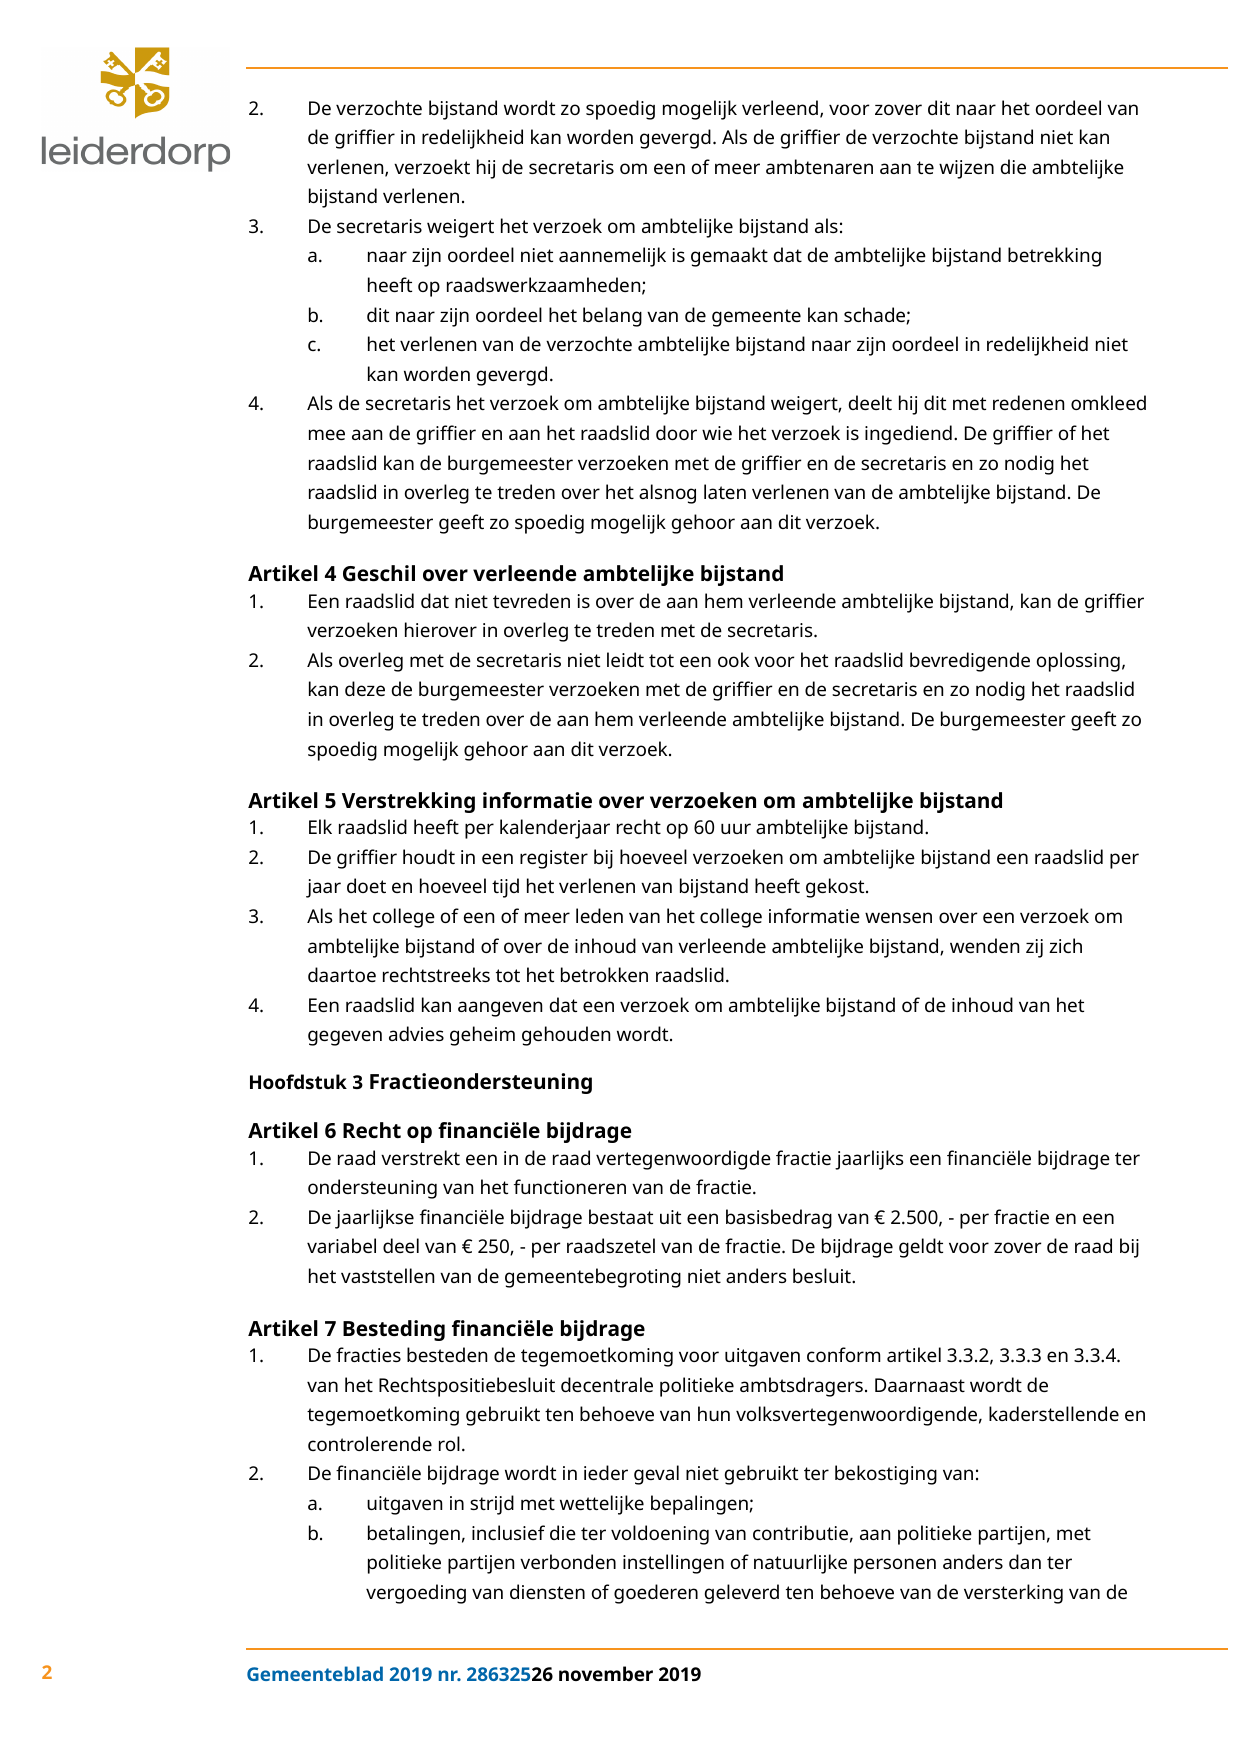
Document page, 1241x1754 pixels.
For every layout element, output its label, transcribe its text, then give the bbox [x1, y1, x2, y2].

text Artikel 6 Recht op financiële bijdrage [248, 1117, 1152, 1145]
text Artikel 4 Geschil over verleende ambtelijke bijstand [248, 559, 1152, 588]
list betalingen, inclusief die ter voldoening van contributie, aan politieke partijen, met politieke partijen verbonden instellingen of natuurlijke personen anders dan ter vergoeding van diensten of goederen geleverd ten behoeve van de versterking van de [307, 1520, 1152, 1604]
list naar zijn oordeel niet aannemelijk is gemaakt dat de ambtelijke bijstand betrekking heeft op raadswerkzaamheden; [307, 243, 1152, 298]
list het verlenen van de verzochte ambtelijke bijstand naar zijn oordeel in redelijkheid niet kan worden gevergd. [307, 331, 1152, 387]
list De secretaris weigert het verzoek om ambtelijke bijstand als: [248, 213, 1152, 239]
picture [41, 47, 231, 172]
list Als de secretaris het verzoek om ambtelijke bijstand weigert, deelt hij dit met redenen omkleed mee aan de griffier en aan het raadslid door wie het verzoek is ingediend. De griffier of het raadslid kan de burgemeester verzoeken met de griffier en de secretaris en zo nodig het raadslid in overleg te treden over het alsnog laten verlenen van de ambtelijke bijstand. De burgemeester geeft zo spoedig mogelijk gehoor aan dit verzoek. [248, 391, 1152, 535]
list De jaarlijkse financiële bijdrage bestaat uit een basisbedrag van € 2.500, - per fractie en een variabel deel van € 250, - per raadszetel van de fractie. De bijdrage geldt voor zover de raad bij het vaststellen van de gemeentebegroting niet anders besluit. [248, 1204, 1152, 1289]
list Elk raadslid heeft per kalenderjaar recht op 60 uur ambtelijke bijstand. [248, 814, 1152, 840]
list Als overleg met de secretaris niet leidt tot een ook voor het raadslid bevredigende oplossing, kan deze de burgemeester verzoeken met de griffier en de secretaris en zo nodig het raadslid in overleg te treden over de aan hem verleende ambtelijke bijstand. De burgemeester geeft zo spoedig mogelijk gehoor aan dit verzoek. [248, 647, 1152, 761]
list dit naar zijn oordeel het belang van de gemeente kan schade; [307, 302, 1152, 328]
list De financiële bijdrage wordt in ieder geval niet gebruikt ter bekostiging van: [248, 1461, 1152, 1486]
list De verzochte bijstand wordt zo spoedig mogelijk verleend, voor zover dit naar het oordeel van de griffier in redelijkheid kan worden gevergd. Als de griffier de verzochte bijstand niet kan verlenen, verzoekt hij de secretaris om een of meer ambtenaren aan te wijzen die ambtelijke bijstand verlenen. [248, 95, 1152, 209]
list Een raadslid dat niet tevreden is over de aan hem verleende ambtelijke bijstand, kan de griffier verzoeken hierover in overleg te treden met de secretaris. [248, 588, 1152, 643]
list De fracties besteden de tegemoetkoming voor uitgaven conform artikel 3.3.2, 3.3.3 en 3.3.4. van het Rechtspositiebesluit decentrale politieke ambtsdragers. Daarnaast wordt de tegemoetkoming gebruikt ten behoeve van hun volksvertegenwoordigende, kaderstellende en controlerende rol. [248, 1342, 1152, 1457]
list Een raadslid kan aangeven dat een verzoek om ambtelijke bijstand of de inhoud van het gegeven advies geheim gehouden wordt. [248, 992, 1152, 1047]
text Hoofdstuk 3 Fractieondersteuning [248, 1067, 1152, 1096]
list Als het college of een of meer leden van het college informatie wensen over een verzoek om ambtelijke bijstand of over de inhoud van verleende ambtelijke bijstand, wenden zij zich daartoe rechtstreeks tot het betrokken raadslid. [248, 903, 1152, 988]
list De raad verstrekt een in de raad vertegenwoordigde fractie jaarlijks een financiële bijdrage ter ondersteuning van het functioneren van de fractie. [248, 1145, 1152, 1200]
list uitgaven in strijd met wettelijke bepalingen; [307, 1490, 1152, 1516]
text Artikel 5 Verstrekking informatie over verzoeken om ambtelijke bijstand [248, 786, 1152, 814]
text Artikel 7 Besteding financiële bijdrage [248, 1314, 1152, 1342]
list De griffier houdt in een register bij hoeveel verzoeken om ambtelijke bijstand een raadslid per jaar doet en hoeveel tijd het verlenen van bijstand heeft gekost. [248, 844, 1152, 899]
